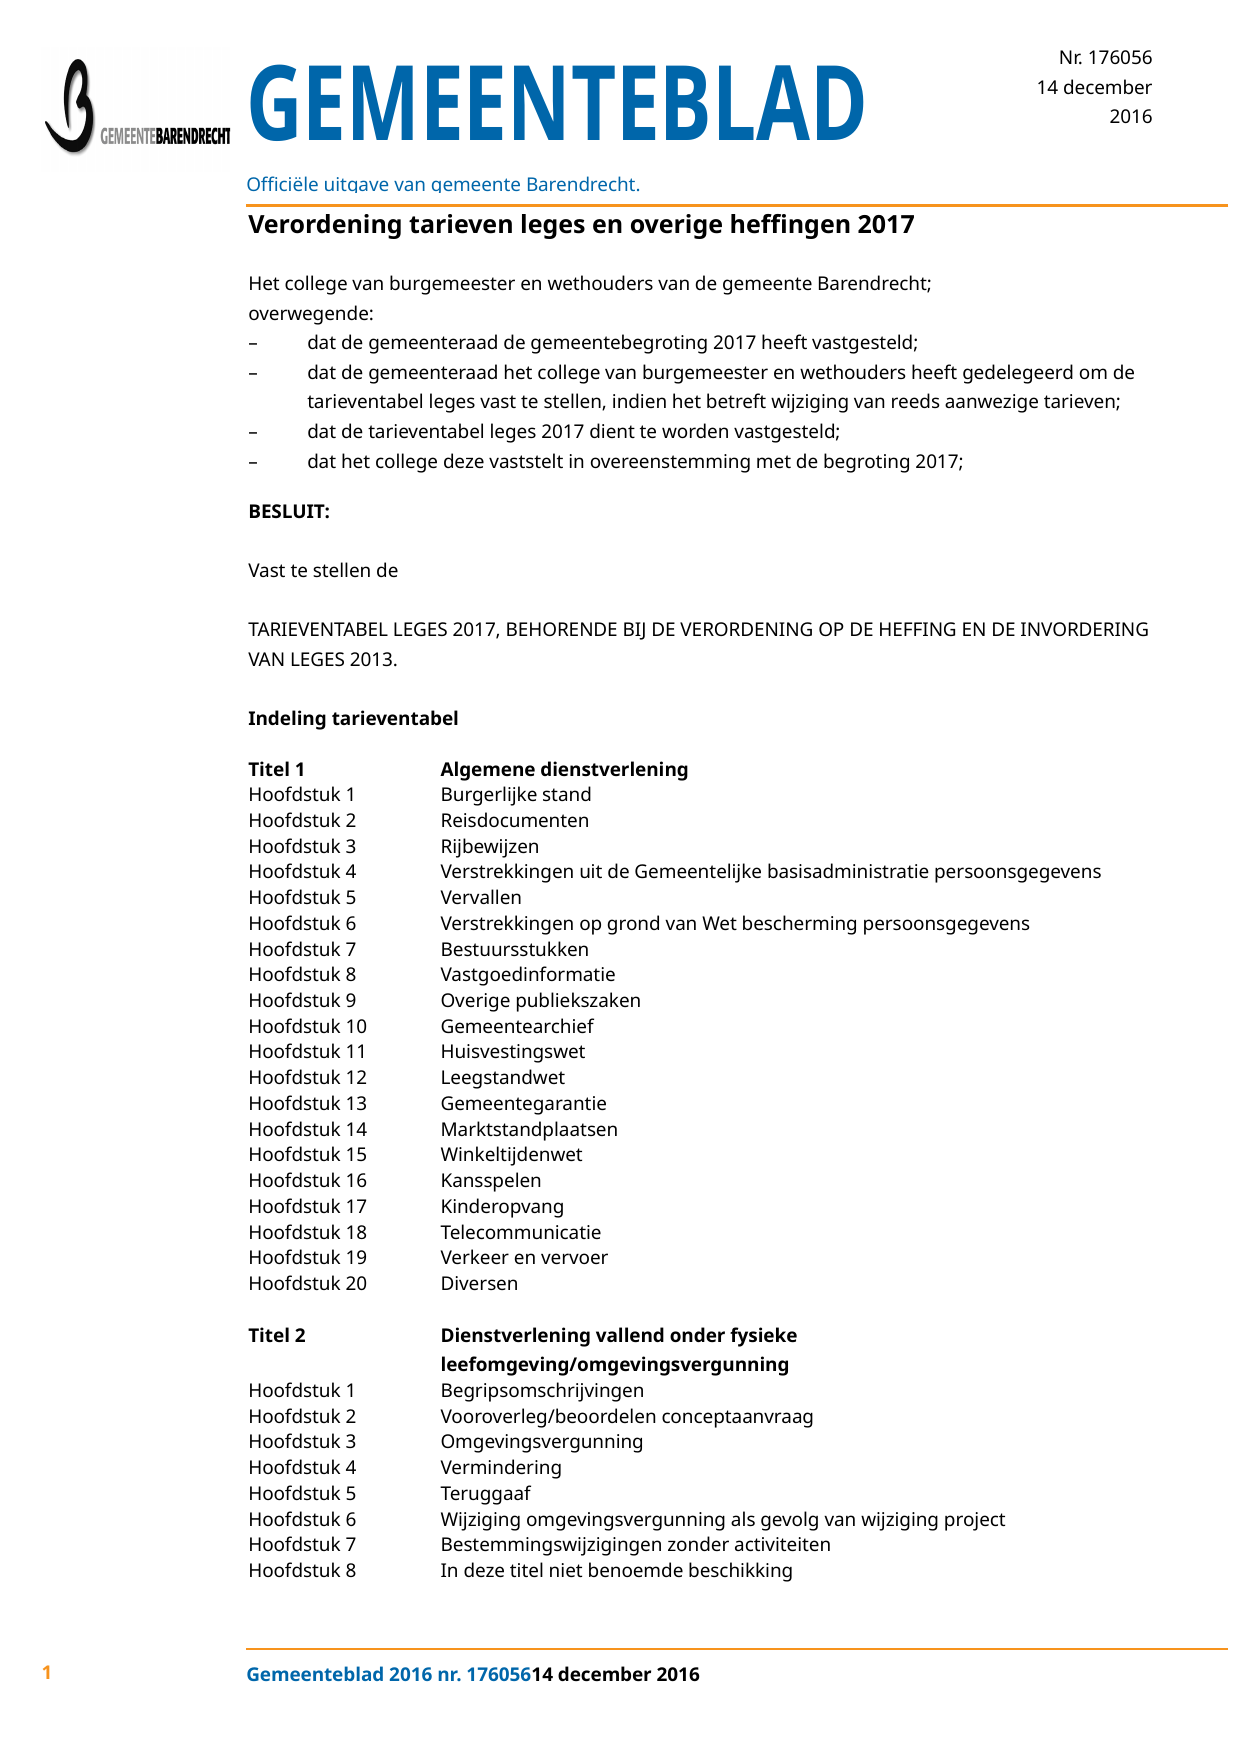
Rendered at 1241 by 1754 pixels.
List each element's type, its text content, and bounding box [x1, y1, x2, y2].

table_cell Hoofdstuk 2 [248, 807, 440, 833]
table_cell Kinderopvang [440, 1193, 1152, 1219]
table_cell [440, 1583, 1152, 1609]
table_cell Hoofdstuk 16 [248, 1168, 440, 1193]
table_cell Vermindering [440, 1454, 1152, 1480]
table_cell Wijziging omgevingsvergunning als gevolg van wijziging project [440, 1506, 1152, 1531]
text Verordening tarieven leges en overige heffingen 2017 [248, 207, 1152, 241]
table_cell Leegstandwet [440, 1065, 1152, 1090]
table_cell Hoofdstuk 15 [248, 1142, 440, 1167]
table_cell Gemeentearchief [440, 1013, 1152, 1039]
table_cell [248, 1583, 440, 1609]
table_cell Gemeentegarantie [440, 1090, 1152, 1116]
table_cell Marktstandplaatsen [440, 1116, 1152, 1142]
table_cell Hoofdstuk 6 [248, 910, 440, 936]
table_cell Hoofdstuk 9 [248, 987, 440, 1013]
table_cell Verstrekkingen op grond van Wet bescherming persoonsgegevens [440, 910, 1152, 936]
table_cell Bestuursstukken [440, 936, 1152, 962]
table_cell In deze titel niet benoemde beschikking [440, 1557, 1152, 1583]
table_cell Hoofdstuk 3 [248, 833, 440, 859]
table_cell Hoofdstuk 1 [248, 1377, 440, 1403]
table_cell Overige publiekszaken [440, 987, 1152, 1013]
table_cell Rijbewijzen [440, 833, 1152, 859]
text BESLUIT: [248, 498, 1152, 524]
text Indeling tarieventabel [248, 705, 1152, 731]
table_cell Omgevingsvergunning [440, 1429, 1152, 1454]
table_cell Hoofdstuk 4 [248, 1454, 440, 1480]
table_cell Telecommunicatie [440, 1219, 1152, 1244]
table_cell Diversen [440, 1270, 1152, 1296]
table_cell Vervallen [440, 884, 1152, 910]
table_cell Hoofdstuk 19 [248, 1245, 440, 1270]
text Vast te stellen de [248, 557, 1152, 583]
table_cell Reisdocumenten [440, 807, 1152, 833]
table_cell Teruggaaf [440, 1480, 1152, 1506]
table_cell Hoofdstuk 20 [248, 1270, 440, 1296]
table_cell Hoofdstuk 6 [248, 1506, 440, 1531]
table_cell Hoofdstuk 5 [248, 1480, 440, 1506]
text TARIEVENTABEL LEGES 2017, BEHORENDE BIJ DE VERORDENING OP DE HEFFING EN DE INVORDERING VAN LEGES 2013. [248, 616, 1152, 672]
table_cell Verkeer en vervoer [440, 1245, 1152, 1270]
list dat de gemeenteraad het college van burgemeester en wethouders heeft gedelegeerd om de tarieventabel leges vast te stellen, indien het betreft wijziging van reeds aanwezige tarieven; [248, 359, 1152, 414]
table_cell Verstrekkingen uit de Gemeentelijke basisadministratie persoonsgegevens [440, 859, 1152, 884]
table_cell Bestemmingswijzigingen zonder activiteiten [440, 1531, 1152, 1557]
table_header Titel 1 [248, 756, 440, 781]
table_cell Hoofdstuk 14 [248, 1116, 440, 1142]
table_cell Burgerlijke stand [440, 781, 1152, 807]
table_cell Hoofdstuk 12 [248, 1065, 440, 1090]
table_cell Hoofdstuk 2 [248, 1403, 440, 1428]
table_cell Hoofdstuk 4 [248, 859, 440, 884]
table_cell Hoofdstuk 13 [248, 1090, 440, 1116]
text Het college van burgemeester en wethouders van de gemeente Barendrecht; [248, 270, 1152, 296]
table_cell Dienstverlening vallend onder fysieke leefomgeving/omgevingsvergunning [440, 1322, 1152, 1377]
table_cell Hoofdstuk 1 [248, 781, 440, 807]
table_cell [248, 1296, 440, 1322]
table_cell Titel 2 [248, 1322, 440, 1377]
table_cell Hoofdstuk 10 [248, 1013, 440, 1039]
table_cell Huisvestingswet [440, 1039, 1152, 1064]
list dat het college deze vaststelt in overeenstemming met de begroting 2017; [248, 448, 1152, 473]
table_cell Hoofdstuk 3 [248, 1429, 440, 1454]
table_cell Vooroverleg/beoordelen conceptaanvraag [440, 1403, 1152, 1428]
table_cell Begripsomschrijvingen [440, 1377, 1152, 1403]
table_cell Hoofdstuk 7 [248, 936, 440, 962]
table_cell Hoofdstuk 11 [248, 1039, 440, 1064]
text overwegende: [248, 300, 1152, 326]
list dat de gemeenteraad de gemeentebegroting 2017 heeft vastgesteld; [248, 329, 1152, 355]
table_cell [440, 1296, 1152, 1322]
list dat de tarieventabel leges 2017 dient te worden vastgesteld; [248, 418, 1152, 444]
table_cell Hoofdstuk 18 [248, 1219, 440, 1244]
table_cell Winkeltijdenwet [440, 1142, 1152, 1167]
table_cell Hoofdstuk 8 [248, 1557, 440, 1583]
table_cell Vastgoedinformatie [440, 962, 1152, 987]
table_cell Hoofdstuk 7 [248, 1531, 440, 1557]
table_header Algemene dienstverlening [440, 756, 1152, 781]
table_cell Hoofdstuk 17 [248, 1193, 440, 1219]
table_cell Kansspelen [440, 1168, 1152, 1193]
picture [41, 47, 231, 172]
table_cell Hoofdstuk 8 [248, 962, 440, 987]
table_cell Hoofdstuk 5 [248, 884, 440, 910]
